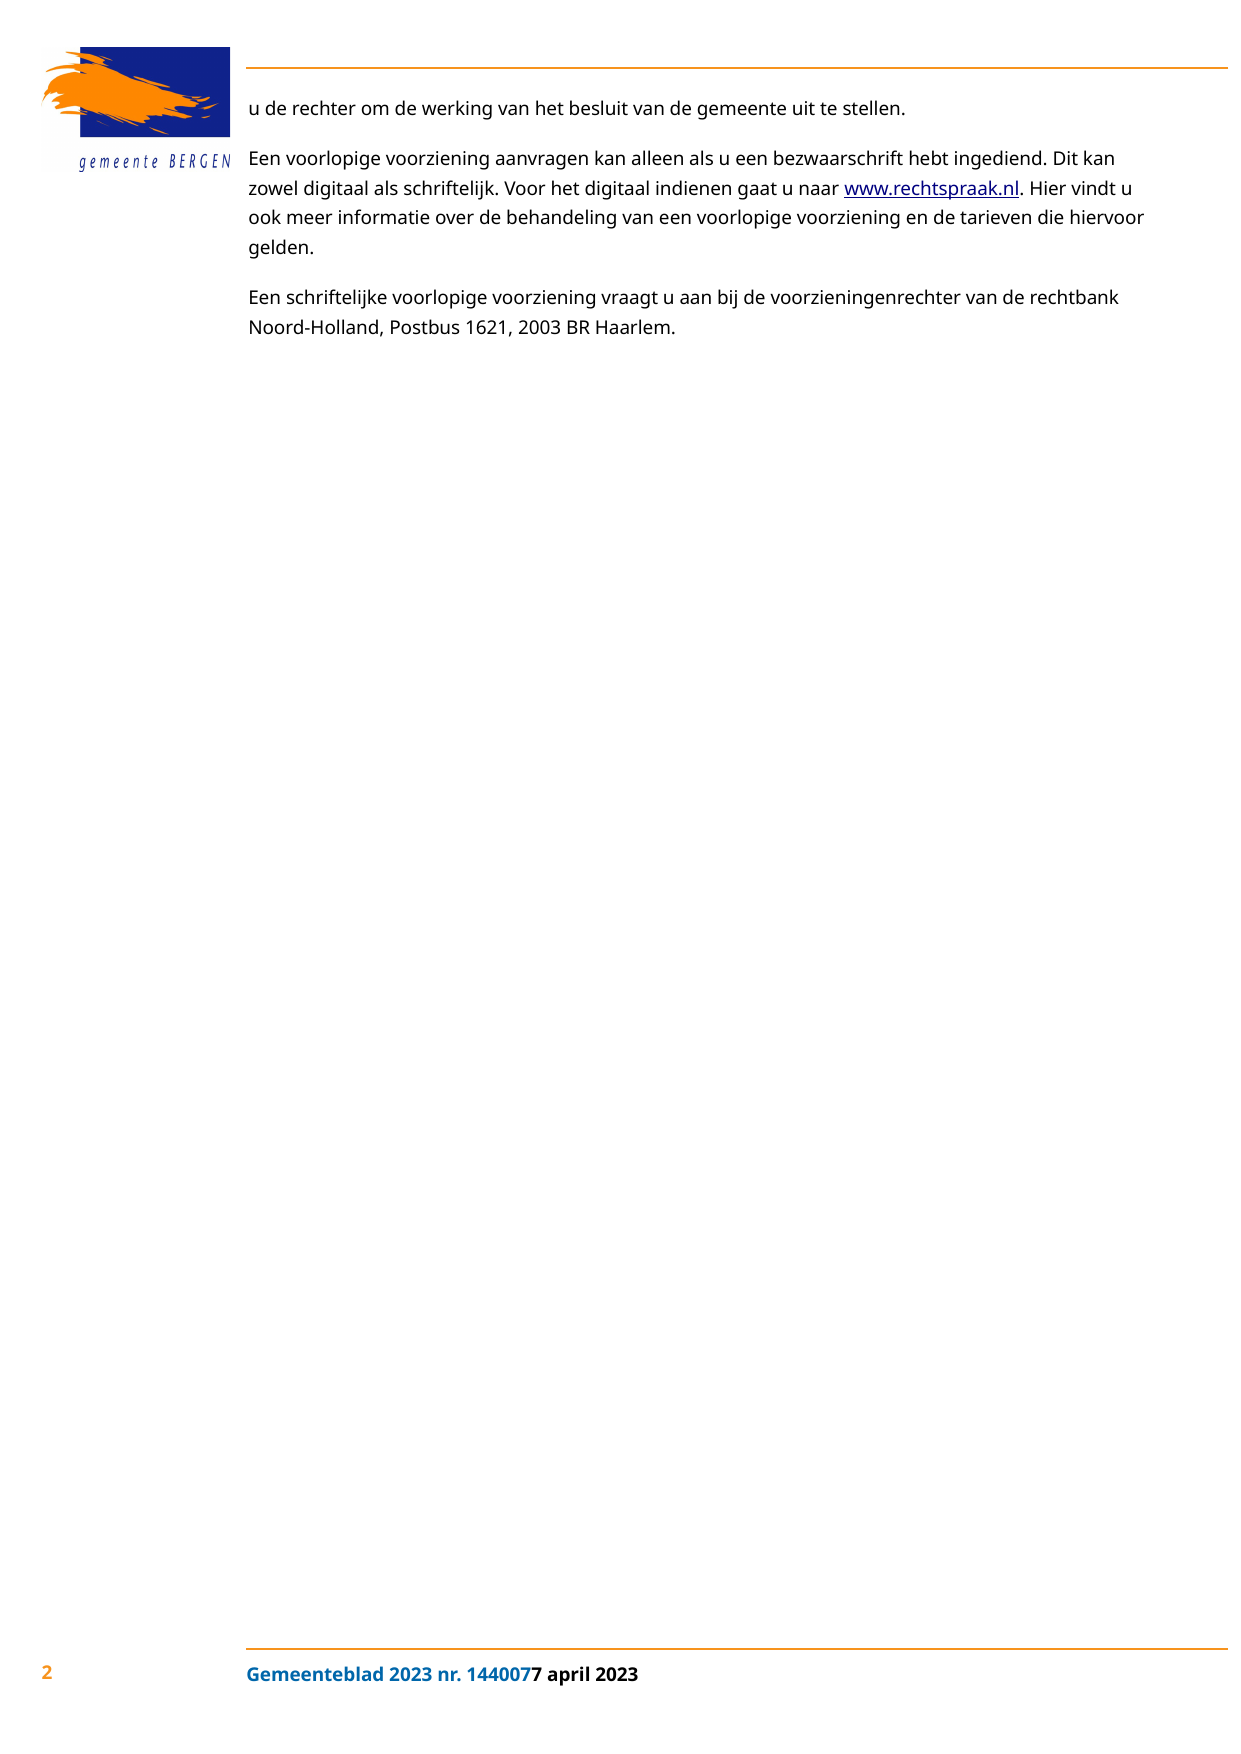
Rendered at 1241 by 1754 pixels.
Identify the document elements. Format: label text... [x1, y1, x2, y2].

picture [41, 47, 231, 172]
text u de rechter om de werking van het besluit van de gemeente uit te stellen. [248, 95, 1152, 121]
text Een schriftelijke voorlopige voorziening vraagt u aan bij de voorzieningenrechter van de rechtbank Noord-Holland, Postbus 1621, 2003 BR Haarlem. [248, 284, 1152, 340]
text Een voorlopige voorziening aanvragen kan alleen als u een bezwaarschrift hebt ingediend. Dit kan zowel digitaal als schriftelijk. Voor het digitaal indienen gaat u naar www.rechtspraak.nl. Hier vindt u ook meer informatie over de behandeling van een voorlopige voorziening en de tarieven die hiervoor gelden. [248, 145, 1152, 260]
